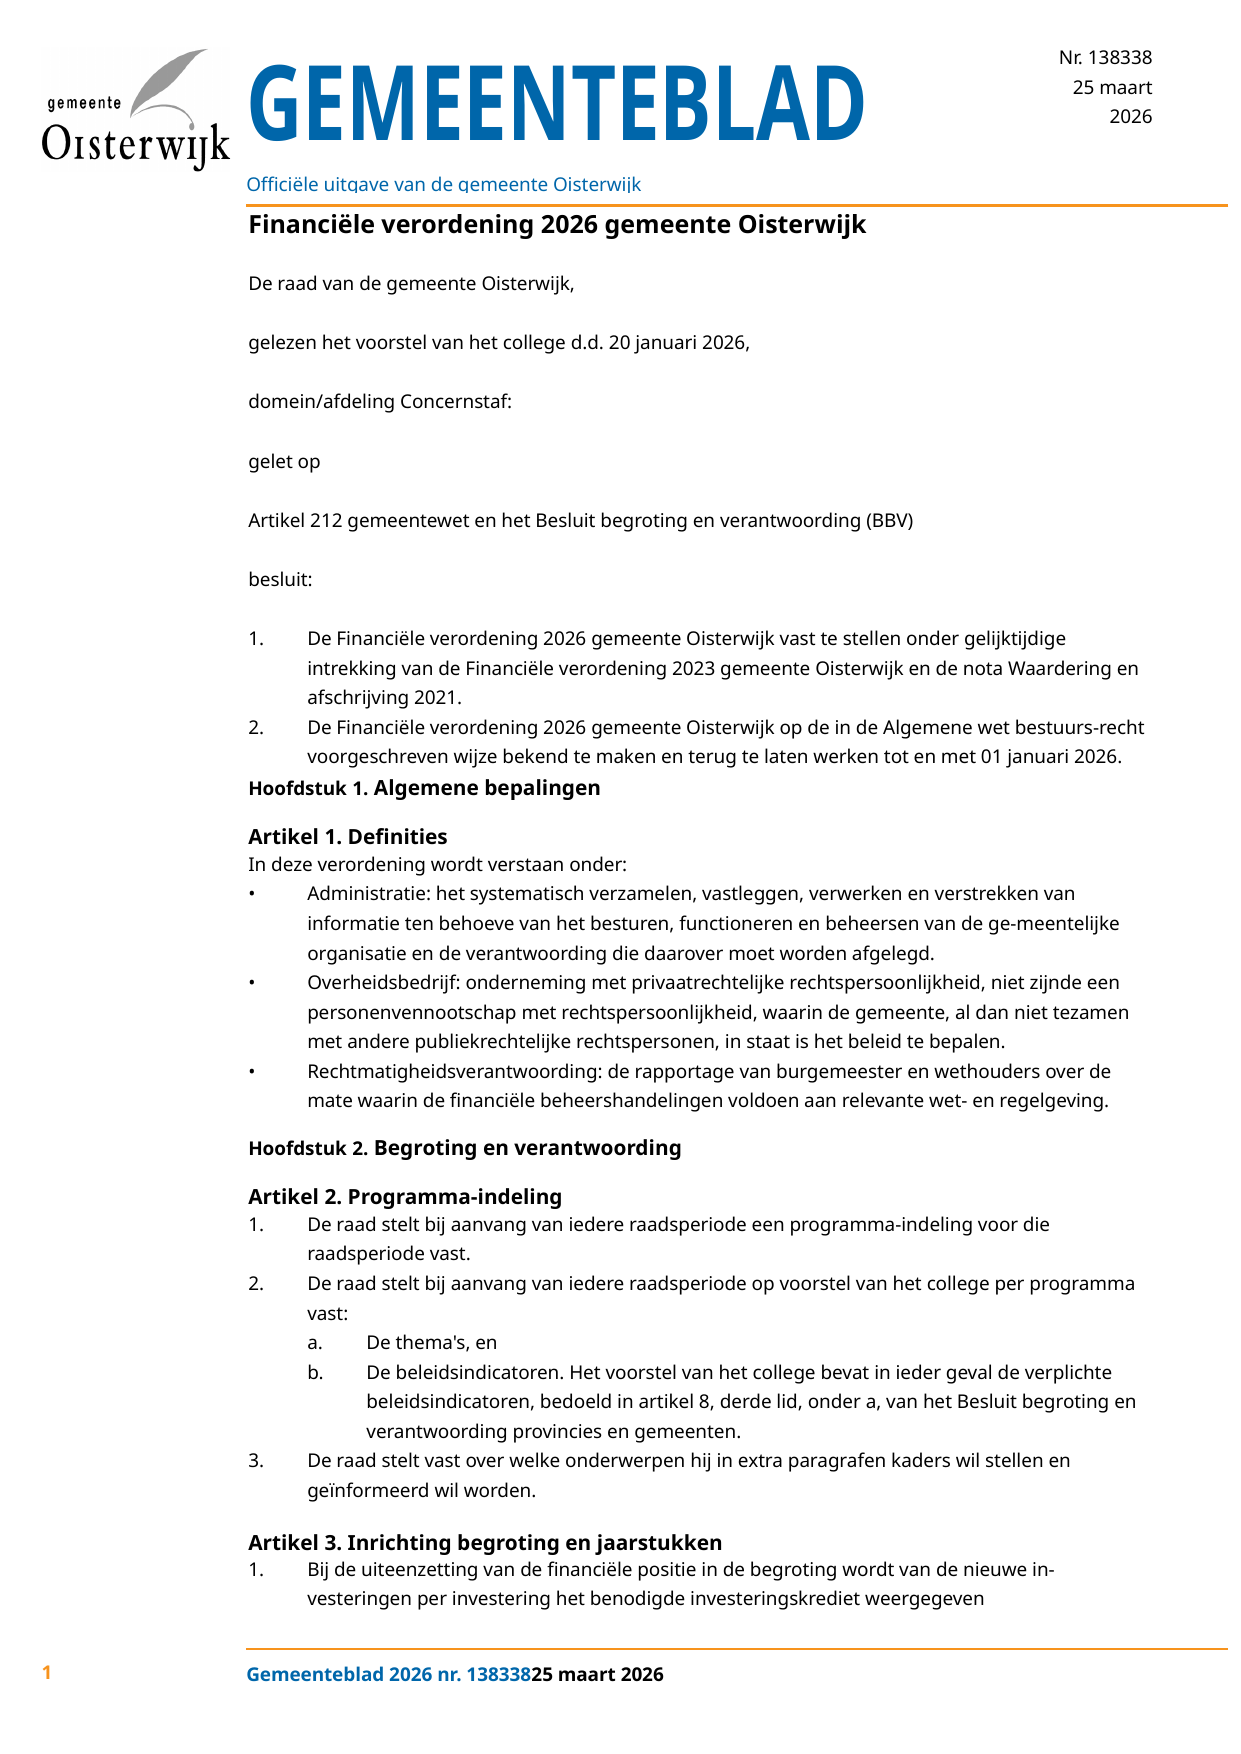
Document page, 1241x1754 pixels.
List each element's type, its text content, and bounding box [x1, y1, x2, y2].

list De raad stelt bij aanvang van iedere raadsperiode op voorstel van het college per programma vast: [248, 1270, 1152, 1325]
text Hoofdstuk 1. Algemene bepalingen [248, 773, 1152, 802]
text Artikel 1. Definities [248, 822, 1152, 851]
text Artikel 212 gemeentewet en het Besluit begroting en verantwoording (BBV) [248, 507, 1152, 533]
text Financiële verordening 2026 gemeente Oisterwijk [248, 207, 1152, 241]
list De Financiële verordening 2026 gemeente Oisterwijk op de in de Algemene wet bestuurs-recht voorgeschreven wijze bekend te maken en terug te laten werken tot en met 01 januari 2026. [248, 714, 1152, 769]
picture [41, 47, 231, 172]
list De raad stelt vast over welke onderwerpen hij in extra paragrafen kaders wil stellen en geïnformeerd wil worden. [248, 1448, 1152, 1503]
text domein/afdeling Concernstaf: [248, 389, 1152, 414]
list De raad stelt bij aanvang van iedere raadsperiode een programma-indeling voor die raadsperiode vast. [248, 1211, 1152, 1266]
text gelezen het voorstel van het college d.d. 20 januari 2026, [248, 329, 1152, 355]
text gelet op [248, 448, 1152, 473]
text besluit: [248, 566, 1152, 592]
text De raad van de gemeente Oisterwijk, [248, 270, 1152, 296]
text Artikel 2. Programma-indeling [248, 1182, 1152, 1211]
text Artikel 3. Inrichting begroting en jaarstukken [248, 1528, 1152, 1556]
list Bij de uiteenzetting van de financiële positie in de begroting wordt van de nieuwe in-vesteringen per investering het benodigde investeringskrediet weergegeven [248, 1556, 1152, 1611]
list Administratie: het systematisch verzamelen, vastleggen, verwerken en verstrekken van informatie ten behoeve van het besturen, functioneren en beheersen van de ge-meentelijke organisatie en de verantwoording die daarover moet worden afgelegd. [248, 881, 1152, 965]
text Hoofdstuk 2. Begroting en verantwoording [248, 1133, 1152, 1162]
list De thema's, en [307, 1329, 1152, 1355]
list De Financiële verordening 2026 gemeente Oisterwijk vast te stellen onder gelijktijdige intrekking van de Financiële verordening 2023 gemeente Oisterwijk en de nota Waardering en afschrijving 2021. [248, 625, 1152, 710]
list De beleidsindicatoren. Het voorstel van het college bevat in ieder geval de verplichte beleidsindicatoren, bedoeld in artikel 8, derde lid, onder a, van het Besluit begroting en verantwoording provincies en gemeenten. [307, 1359, 1152, 1444]
text In deze verordening wordt verstaan onder: [248, 851, 1152, 877]
list Rechtmatigheidsverantwoording: de rapportage van burgemeester en wethouders over de mate waarin de financiële beheershandelingen voldoen aan relevante wet- en regelgeving. [248, 1058, 1152, 1113]
list Overheidsbedrijf: onderneming met privaatrechtelijke rechtspersoonlijkheid, niet zijnde een personenvennootschap met rechtspersoonlijkheid, waarin de gemeente, al dan niet tezamen met andere publiekrechtelijke rechtspersonen, in staat is het beleid te bepalen. [248, 969, 1152, 1054]
